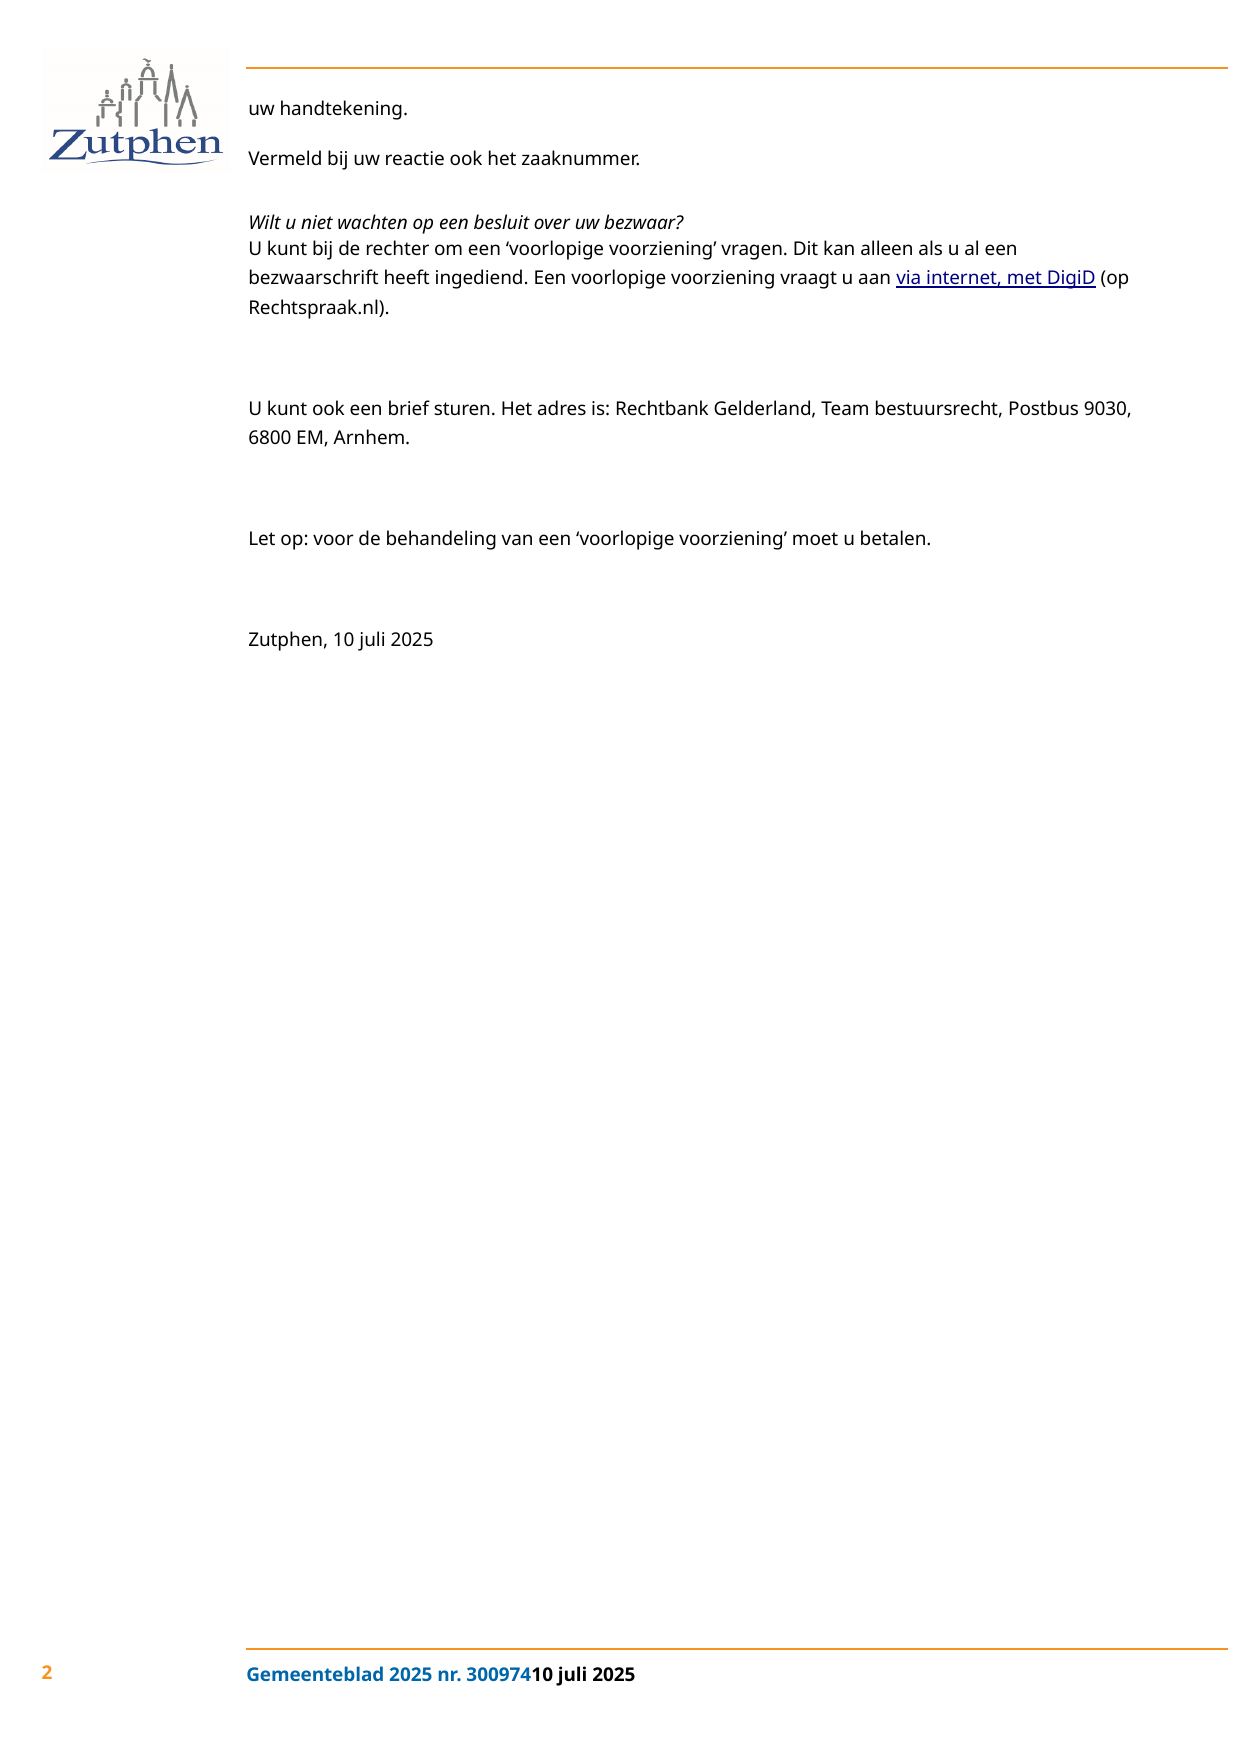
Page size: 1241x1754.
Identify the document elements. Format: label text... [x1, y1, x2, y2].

text Let op: voor de behandeling van een ‘voorlopige voorziening’ moet u betalen. [248, 525, 1152, 551]
text Wilt u niet wachten op een besluit over uw bezwaar? [248, 209, 1152, 235]
picture [41, 47, 231, 172]
text Zutphen, 10 juli 2025 [248, 626, 1152, 652]
text U kunt ook een brief sturen. Het adres is: Rechtbank Gelderland, Team bestuursrecht, Postbus 9030, 6800 EM, Arnhem. [248, 395, 1152, 450]
text uw handtekening. [248, 95, 1152, 121]
text U kunt bij de rechter om een ‘voorlopige voorziening’ vragen. Dit kan alleen als u al een bezwaarschrift heeft ingediend. Een voorlopige voorziening vraagt u aan via internet, met DigiD (op Rechtspraak.nl). [248, 235, 1152, 320]
text Vermeld bij uw reactie ook het zaaknummer. [248, 145, 1152, 171]
